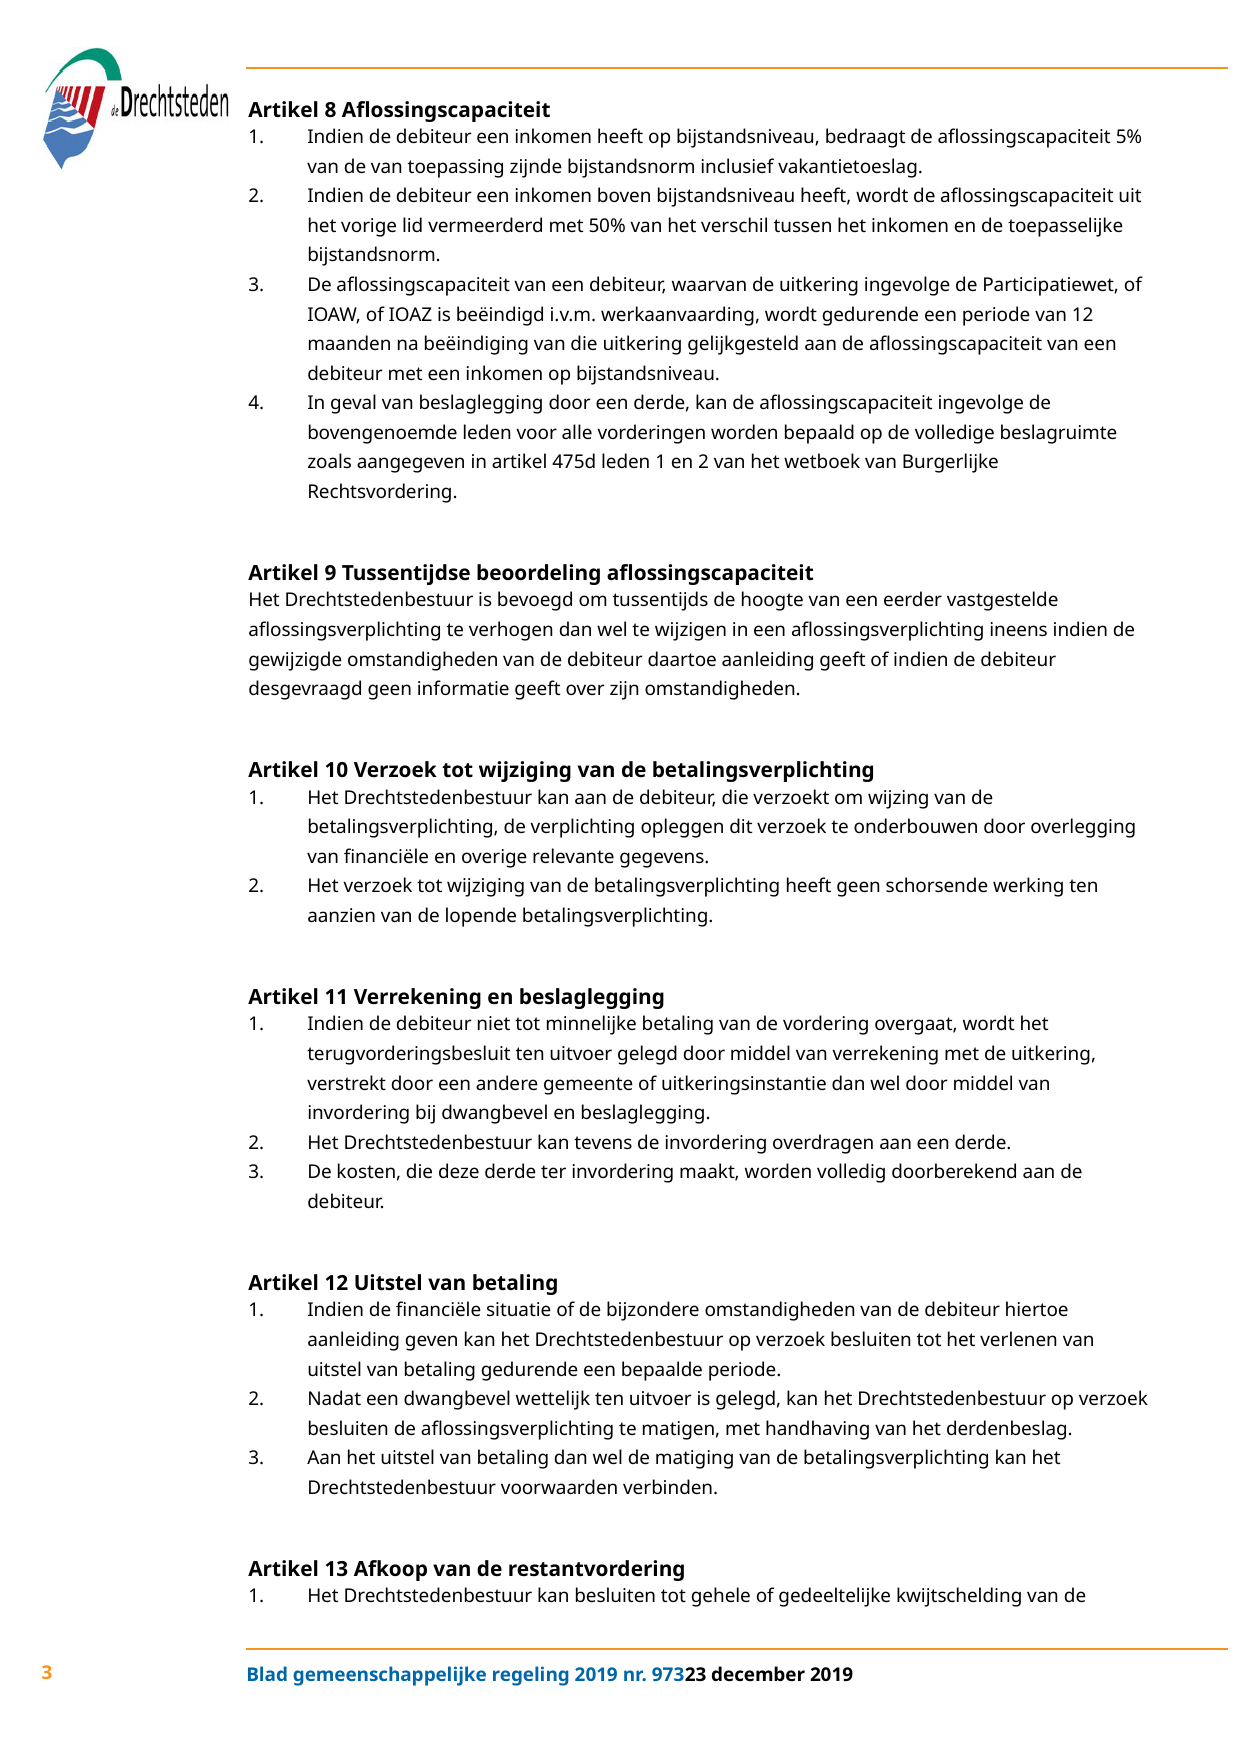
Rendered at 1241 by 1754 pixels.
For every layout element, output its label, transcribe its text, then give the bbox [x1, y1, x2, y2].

list Het Drechtstedenbestuur kan tevens de invordering overdragen aan een derde. [248, 1129, 1152, 1155]
list Indien de debiteur een inkomen heeft op bijstandsniveau, bedraagt de aflossingscapaciteit 5% van de van toepassing zijnde bijstandsnorm inclusief vakantietoeslag. [248, 123, 1152, 178]
text Het Drechtstedenbestuur is bevoegd om tussentijds de hoogte van een eerder vastgestelde aflossingsverplichting te verhogen dan wel te wijzigen in een aflossingsverplichting ineens indien de gewijzigde omstandigheden van de debiteur daartoe aanleiding geeft of indien de debiteur desgevraagd geen informatie geeft over zijn omstandigheden. [248, 587, 1152, 701]
text Artikel 9 Tussentijdse beoordeling aflossingscapaciteit [248, 558, 1152, 587]
picture [41, 47, 231, 172]
text Artikel 12 Uitstel van betaling [248, 1268, 1152, 1297]
text Artikel 8 Aflossingscapaciteit [248, 95, 1152, 123]
list Indien de debiteur niet tot minnelijke betaling van de vordering overgaat, wordt het terugvorderingsbesluit ten uitvoer gelegd door middel van verrekening met de uitkering, verstrekt door een andere gemeente of uitkeringsinstantie dan wel door middel van invordering bij dwangbevel en beslaglegging. [248, 1011, 1152, 1125]
list Het Drechtstedenbestuur kan aan de debiteur, die verzoekt om wijzing van de betalingsverplichting, de verplichting opleggen dit verzoek te onderbouwen door overlegging van financiële en overige relevante gegevens. [248, 784, 1152, 869]
text Artikel 13 Afkoop van de restantvordering [248, 1554, 1152, 1582]
list Indien de financiële situatie of de bijzondere omstandigheden van de debiteur hiertoe aanleiding geven kan het Drechtstedenbestuur op verzoek besluiten tot het verlenen van uitstel van betaling gedurende een bepaalde periode. [248, 1297, 1152, 1381]
list Nadat een dwangbevel wettelijk ten uitvoer is gelegd, kan het Drechtstedenbestuur op verzoek besluiten de aflossingsverplichting te matigen, met handhaving van het derdenbeslag. [248, 1385, 1152, 1441]
text Artikel 10 Verzoek tot wijziging van de betalingsverplichting [248, 755, 1152, 784]
list Het verzoek tot wijziging van de betalingsverplichting heeft geen schorsende werking ten aanzien van de lopende betalingsverplichting. [248, 873, 1152, 928]
list Aan het uitstel van betaling dan wel de matiging van de betalingsverplichting kan het Drechtstedenbestuur voorwaarden verbinden. [248, 1444, 1152, 1500]
list De aflossingscapaciteit van een debiteur, waarvan de uitkering ingevolge de Participatiewet, of IOAW, of IOAZ is beëindigd i.v.m. werkaanvaarding, wordt gedurende een periode van 12 maanden na beëindiging van die uitkering gelijkgesteld aan de aflossingscapaciteit van een debiteur met een inkomen op bijstandsniveau. [248, 271, 1152, 386]
list De kosten, die deze derde ter invordering maakt, worden volledig doorberekend aan de debiteur. [248, 1158, 1152, 1214]
text Artikel 11 Verrekening en beslaglegging [248, 982, 1152, 1011]
list In geval van beslaglegging door een derde, kan de aflossingscapaciteit ingevolge de bovengenoemde leden voor alle vorderingen worden bepaald op de volledige beslagruimte zoals aangegeven in artikel 475d leden 1 en 2 van het wetboek van Burgerlijke Rechtsvordering. [248, 389, 1152, 504]
list Het Drechtstedenbestuur kan besluiten tot gehele of gedeeltelijke kwijtschelding van de [248, 1582, 1152, 1608]
list Indien de debiteur een inkomen boven bijstandsniveau heeft, wordt de aflossingscapaciteit uit het vorige lid vermeerderd met 50% van het verschil tussen het inkomen en de toepasselijke bijstandsnorm. [248, 182, 1152, 267]
